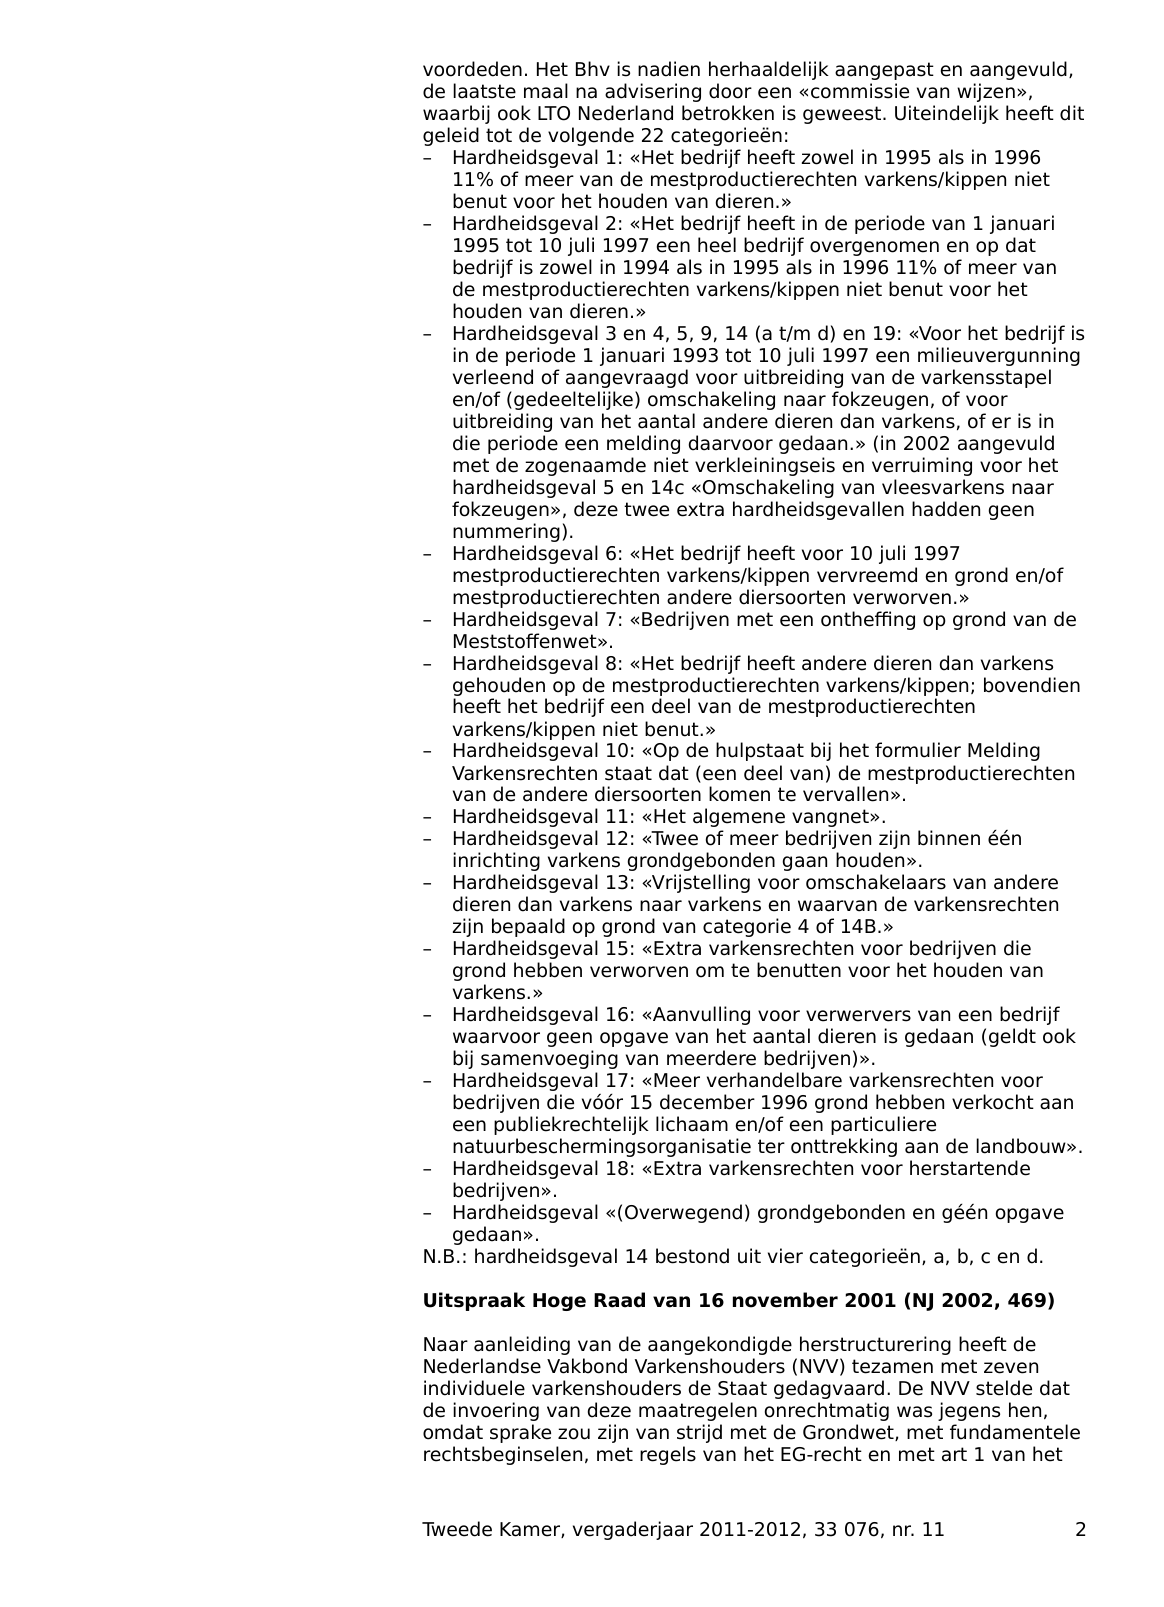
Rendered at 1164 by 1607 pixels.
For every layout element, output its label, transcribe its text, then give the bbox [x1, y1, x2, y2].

text – Hardheidsgeval 12: «Twee of meer bedrijven zijn binnen één inrichting varkens grondgebonden gaan houden». [422, 828, 1087, 872]
text voordeden. Het Bhv is nadien herhaaldelijk aangepast en aangevuld, de laatste maal na advisering door een «commissie van wijzen», waarbij ook LTO Nederland betrokken is geweest. Uiteindelijk heeft dit geleid tot de volgende 22 categorieën: [422, 59, 1087, 147]
text – Hardheidsgeval 15: «Extra varkensrechten voor bedrijven die grond hebben verworven om te benutten voor het houden van varkens.» [422, 938, 1087, 1004]
text – Hardheidsgeval 8: «Het bedrijf heeft andere dieren dan varkens gehouden op de mestproductierechten varkens/kippen; bovendien heeft het bedrijf een deel van de mestproductierechten varkens/kippen niet benut.» [422, 652, 1087, 740]
subtitle Uitspraak Hoge Raad van 16 november 2001 (NJ 2002, 469) [422, 1290, 1087, 1312]
text Naar aanleiding van de aangekondigde herstructurering heeft de Nederlandse Vakbond Varkenshouders (NVV) tezamen met zeven individuele varkenshouders de Staat gedagvaard. De NVV stelde dat de invoering van deze maatregelen onrechtmatig was jegens hen, omdat sprake zou zijn van strijd met de Grondwet, met fundamentele rechtsbeginselen, met regels van het EG-recht en met art 1 van het [422, 1334, 1087, 1466]
text – Hardheidsgeval 11: «Het algemene vangnet». [422, 806, 1087, 828]
text – Hardheidsgeval 6: «Het bedrijf heeft voor 10 juli 1997 mestproductierechten varkens/kippen vervreemd en grond en/of mestproductierechten andere diersoorten verworven.» [422, 543, 1087, 608]
text – Hardheidsgeval 3 en 4, 5, 9, 14 (a t/m d) en 19: «Voor het bedrijf is in de periode 1 januari 1993 tot 10 juli 1997 een milieuvergunning verleend of aangevraagd voor uitbreiding van de varkensstapel en/of (gedeeltelijke) omschakeling naar fokzeugen, of voor uitbreiding van het aantal andere dieren dan varkens, of er is in die periode een melding daarvoor gedaan.» (in 2002 aangevuld met de zogenaamde niet verkleiningseis en verruiming voor het hardheidsgeval 5 en 14c «Omschakeling van vleesvarkens naar fokzeugen», deze twee extra hardheidsgevallen hadden geen nummering). [422, 323, 1087, 543]
text – Hardheidsgeval 7: «Bedrijven met een ontheffing op grond van de Meststoffenwet». [422, 608, 1087, 652]
text – Hardheidsgeval 2: «Het bedrijf heeft in de periode van 1 januari 1995 tot 10 juli 1997 een heel bedrijf overgenomen en op dat bedrijf is zowel in 1994 als in 1995 als in 1996 11% of meer van de mestproductierechten varkens/kippen niet benut voor het houden van dieren.» [422, 213, 1087, 323]
text – Hardheidsgeval 17: «Meer verhandelbare varkensrechten voor bedrijven die vóór 15 december 1996 grond hebben verkocht aan een publiekrechtelijk lichaam en/of een particuliere natuurbeschermingsorganisatie ter onttrekking aan de landbouw». [422, 1070, 1087, 1158]
text – Hardheidsgeval 18: «Extra varkensrechten voor herstartende bedrijven». [422, 1158, 1087, 1202]
text – Hardheidsgeval 10: «Op de hulpstaat bij het formulier Melding Varkensrechten staat dat (een deel van) de mestproductierechten van de andere diersoorten komen te vervallen». [422, 740, 1087, 806]
text N.B.: hardheidsgeval 14 bestond uit vier categorieën, a, b, c en d. [422, 1246, 1087, 1268]
text – Hardheidsgeval «(Overwegend) grondgebonden en géén opgave gedaan». [422, 1202, 1087, 1246]
text – Hardheidsgeval 1: «Het bedrijf heeft zowel in 1995 als in 1996 11% of meer van de mestproductierechten varkens/kippen niet benut voor het houden van dieren.» [422, 147, 1087, 213]
text – Hardheidsgeval 13: «Vrijstelling voor omschakelaars van andere dieren dan varkens naar varkens en waarvan de varkensrechten zijn bepaald op grond van categorie 4 of 14B.» [422, 872, 1087, 938]
text – Hardheidsgeval 16: «Aanvulling voor verwervers van een bedrijf waarvoor geen opgave van het aantal dieren is gedaan (geldt ook bij samenvoeging van meerdere bedrijven)». [422, 1004, 1087, 1070]
